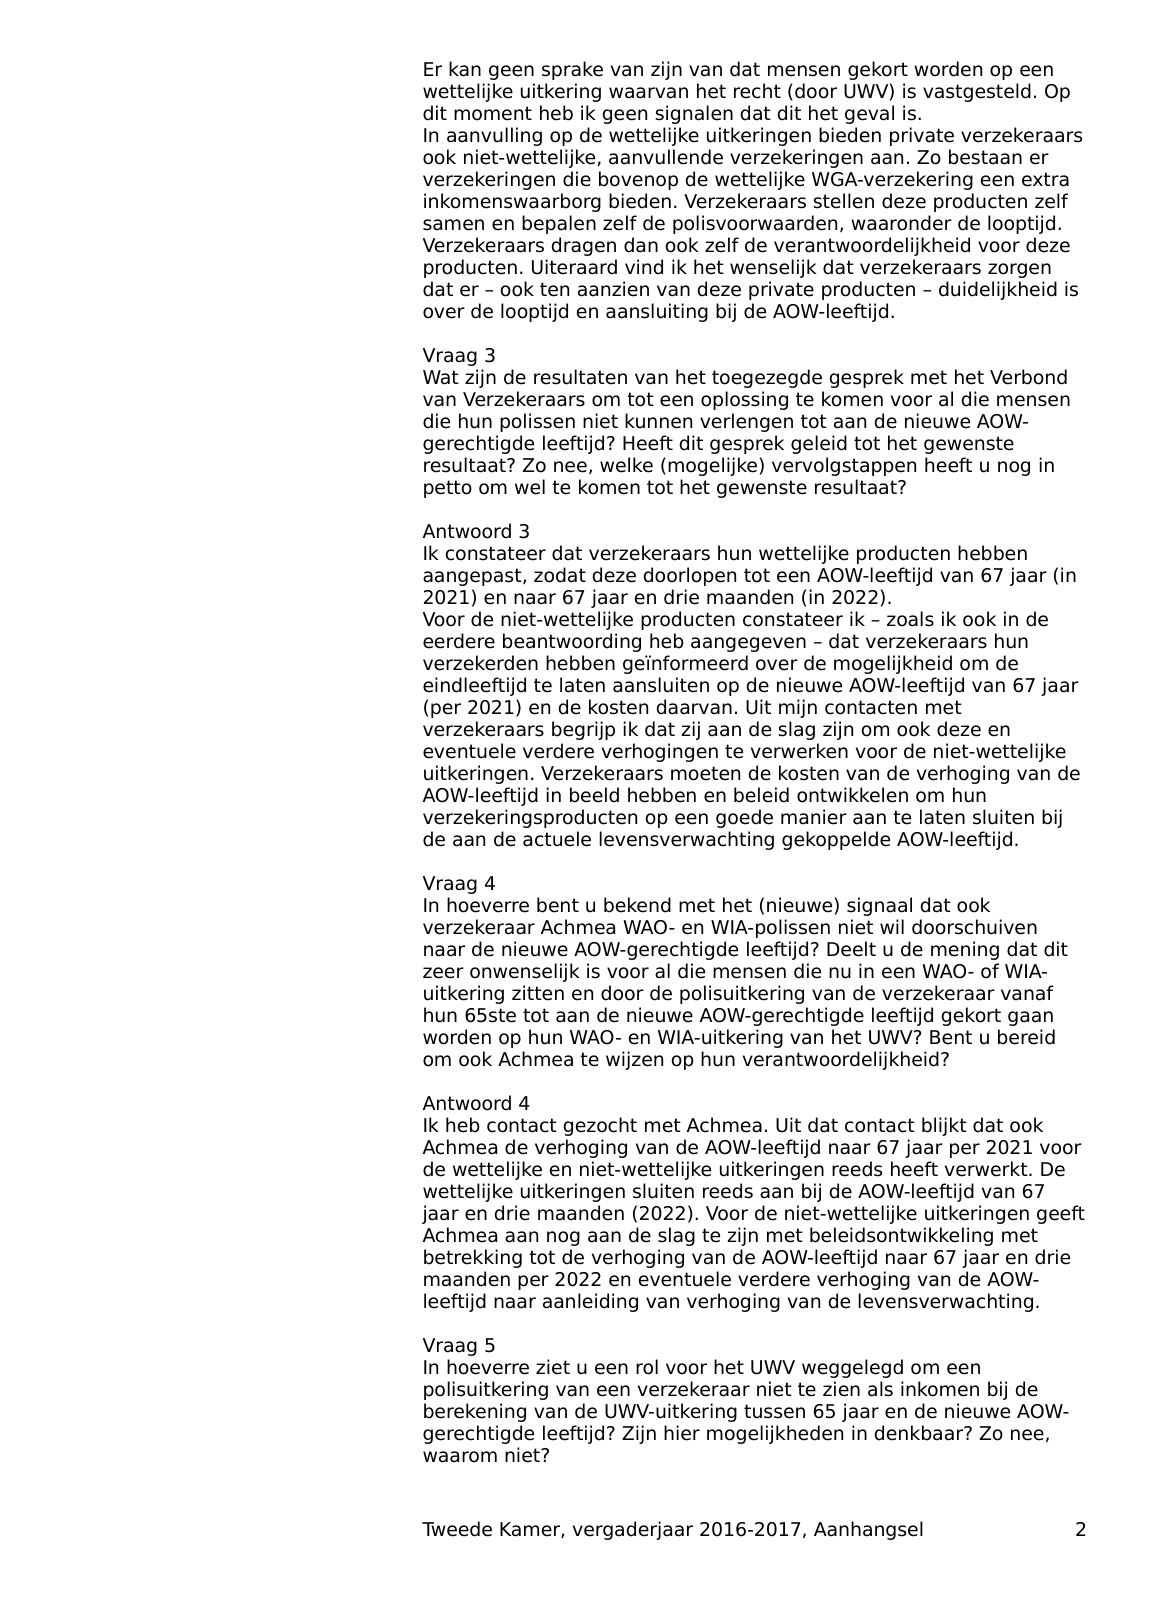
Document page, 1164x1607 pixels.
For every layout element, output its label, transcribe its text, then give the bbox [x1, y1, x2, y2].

text Antwoord 3 [422, 521, 1087, 543]
text Voor de niet-wettelijke producten constateer ik – zoals ik ook in de eerdere beantwoording heb aangegeven – dat verzekeraars hun verzekerden hebben geïnformeerd over de mogelijkheid om de eindleeftijd te laten aansluiten op de nieuwe AOW-leeftijd van 67 jaar (per 2021) en de kosten daarvan. Uit mijn contacten met verzekeraars begrijp ik dat zij aan de slag zijn om ook deze en eventuele verdere verhogingen te verwerken voor de niet-wettelijke uitkeringen. Verzekeraars moeten de kosten van de verhoging van de AOW-leeftijd in beeld hebben en beleid ontwikkelen om hun verzekeringsproducten op een goede manier aan te laten sluiten bij de aan de actuele levensverwachting gekoppelde AOW-leeftijd. [422, 609, 1087, 851]
text Ik heb contact gezocht met Achmea. Uit dat contact blijkt dat ook Achmea de verhoging van de AOW-leeftijd naar 67 jaar per 2021 voor de wettelijke en niet-wettelijke uitkeringen reeds heeft verwerkt. De wettelijke uitkeringen sluiten reeds aan bij de AOW-leeftijd van 67 jaar en drie maanden (2022). Voor de niet-wettelijke uitkeringen geeft Achmea aan nog aan de slag te zijn met beleidsontwikkeling met betrekking tot de verhoging van de AOW-leeftijd naar 67 jaar en drie maanden per 2022 en eventuele verdere verhoging van de AOW-leeftijd naar aanleiding van verhoging van de levensverwachting. [422, 1115, 1087, 1313]
text In aanvulling op de wettelijke uitkeringen bieden private verzekeraars ook niet-wettelijke, aanvullende verzekeringen aan. Zo bestaan er verzekeringen die bovenop de wettelijke WGA-verzekering een extra inkomenswaarborg bieden. Verzekeraars stellen deze producten zelf samen en bepalen zelf de polisvoorwaarden, waaronder de looptijd. Verzekeraars dragen dan ook zelf de verantwoordelijkheid voor deze producten. Uiteraard vind ik het wenselijk dat verzekeraars zorgen dat er – ook ten aanzien van deze private producten – duidelijkheid is over de looptijd en aansluiting bij de AOW-leeftijd. [422, 125, 1087, 323]
text Ik constateer dat verzekeraars hun wettelijke producten hebben aangepast, zodat deze doorlopen tot een AOW-leeftijd van 67 jaar (in 2021) en naar 67 jaar en drie maanden (in 2022). [422, 543, 1087, 609]
text In hoeverre bent u bekend met het (nieuwe) signaal dat ook verzekeraar Achmea WAO- en WIA-polissen niet wil doorschuiven naar de nieuwe AOW-gerechtigde leeftijd? Deelt u de mening dat dit zeer onwenselijk is voor al die mensen die nu in een WAO- of WIA-uitkering zitten en door de polisuitkering van de verzekeraar vanaf hun 65ste tot aan de nieuwe AOW-gerechtigde leeftijd gekort gaan worden op hun WAO- en WIA-uitkering van het UWV? Bent u bereid om ook Achmea te wijzen op hun verantwoordelijkheid? [422, 895, 1087, 1071]
text Wat zijn de resultaten van het toegezegde gesprek met het Verbond van Verzekeraars om tot een oplossing te komen voor al die mensen die hun polissen niet kunnen verlengen tot aan de nieuwe AOW-gerechtigde leeftijd? Heeft dit gesprek geleid tot het gewenste resultaat? Zo nee, welke (mogelijke) vervolgstappen heeft u nog in petto om wel te komen tot het gewenste resultaat? [422, 367, 1087, 499]
text Er kan geen sprake van zijn van dat mensen gekort worden op een wettelijke uitkering waarvan het recht (door UWV) is vastgesteld. Op dit moment heb ik geen signalen dat dit het geval is. [422, 59, 1087, 125]
text Antwoord 4 [422, 1093, 1087, 1115]
text Vraag 5 [422, 1335, 1087, 1357]
text Vraag 4 [422, 873, 1087, 895]
text In hoeverre ziet u een rol voor het UWV weggelegd om een polisuitkering van een verzekeraar niet te zien als inkomen bij de berekening van de UWV-uitkering tussen 65 jaar en de nieuwe AOW-gerechtigde leeftijd? Zijn hier mogelijkheden in denkbaar? Zo nee, waarom niet? [422, 1357, 1087, 1467]
text Vraag 3 [422, 345, 1087, 367]
